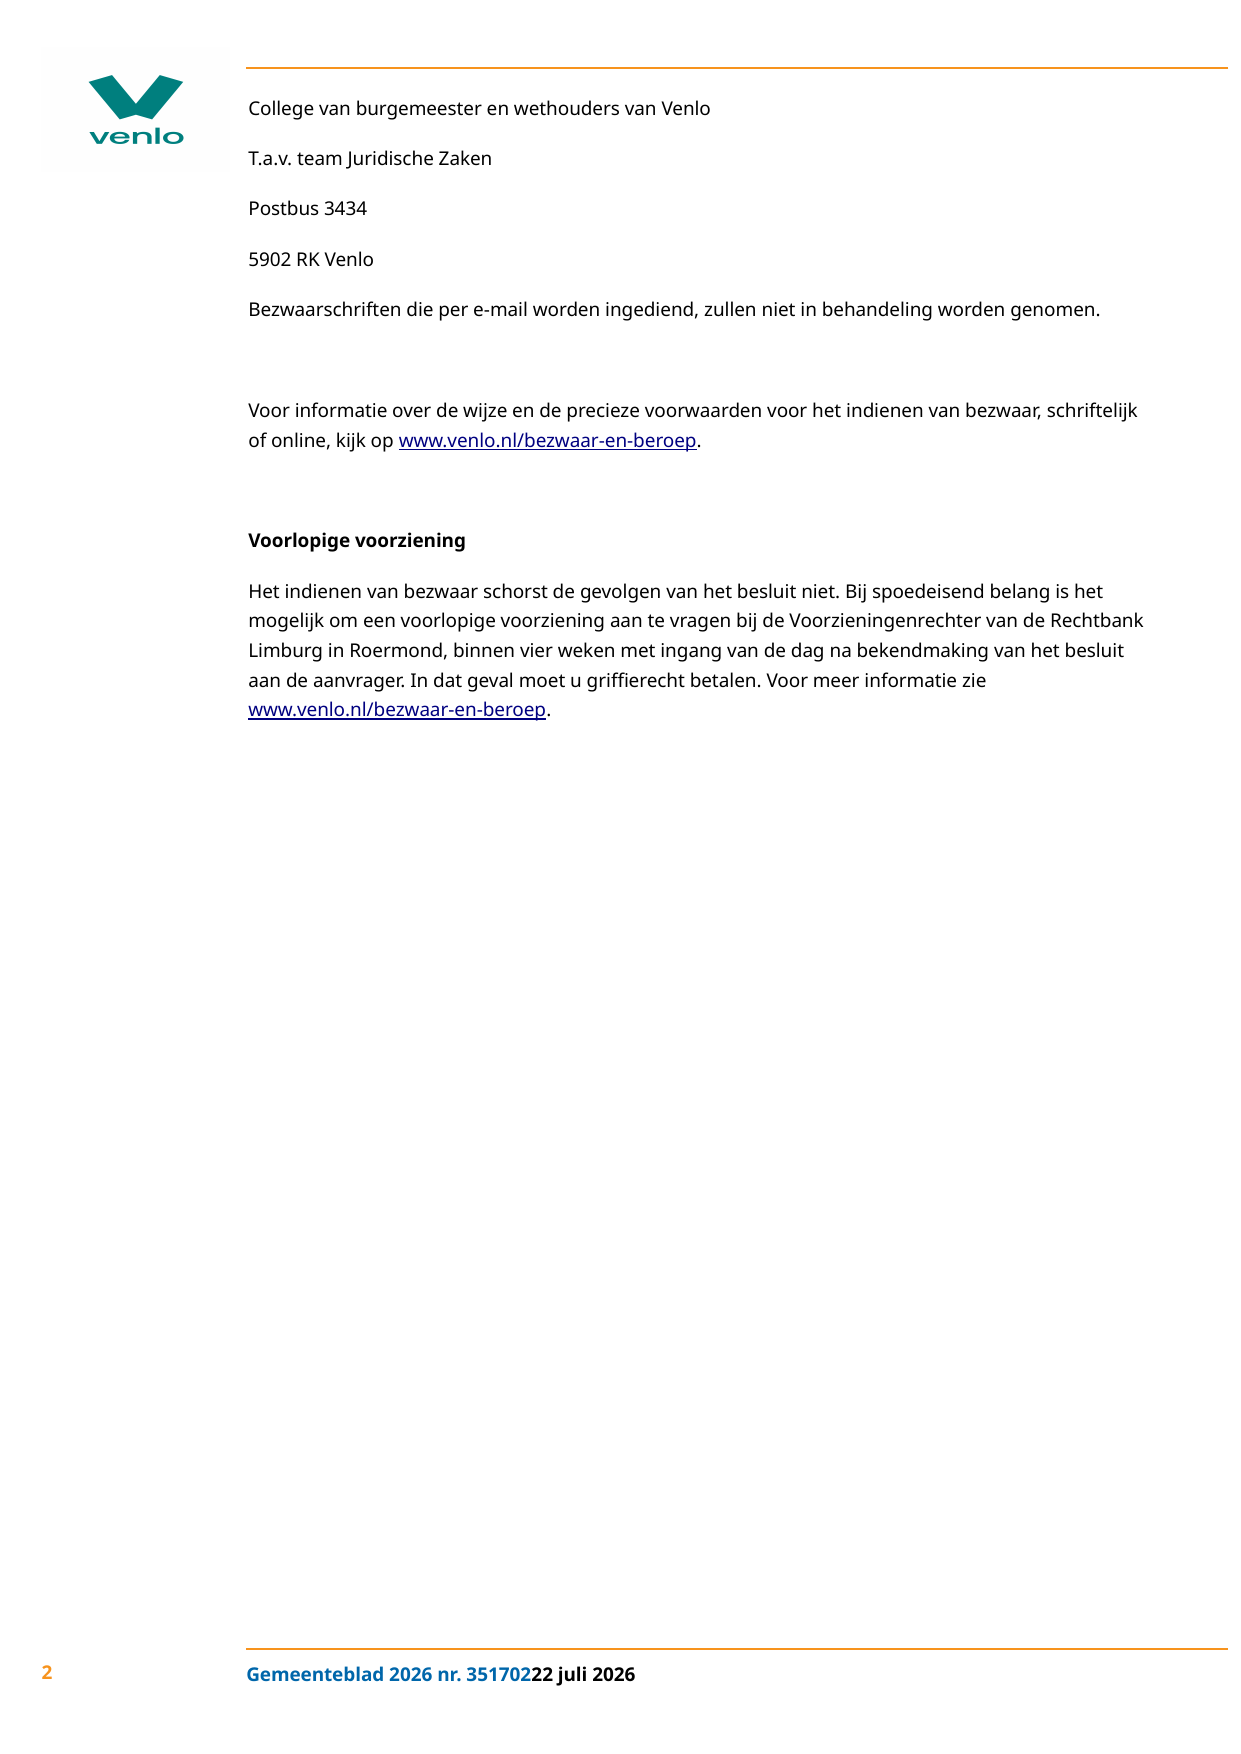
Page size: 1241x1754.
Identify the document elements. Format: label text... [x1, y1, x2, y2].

text College van burgemeester en wethouders van Venlo [248, 95, 1152, 121]
text Het indienen van bezwaar schorst de gevolgen van het besluit niet. Bij spoedeisend belang is het mogelijk om een voorlopige voorziening aan te vragen bij de Voorzieningenrechter van de Rechtbank Limburg in Roermond, binnen vier weken met ingang van de dag na bekendmaking van het besluit aan de aanvrager. In dat geval moet u griffierecht betalen. Voor meer informatie zie www.venlo.nl/bezwaar-en-beroep. [248, 578, 1152, 722]
picture [41, 47, 231, 172]
text Bezwaarschriften die per e-mail worden ingediend, zullen niet in behandeling worden genomen. [248, 296, 1152, 322]
text 5902 RK Venlo [248, 246, 1152, 272]
text Voor informatie over de wijze en de precieze voorwaarden voor het indienen van bezwaar, schriftelijk of online, kijk op www.venlo.nl/bezwaar-en-beroep. [248, 397, 1152, 453]
text T.a.v. team Juridische Zaken [248, 145, 1152, 171]
text Voorlopige voorziening [248, 528, 1152, 553]
text Postbus 3434 [248, 196, 1152, 221]
